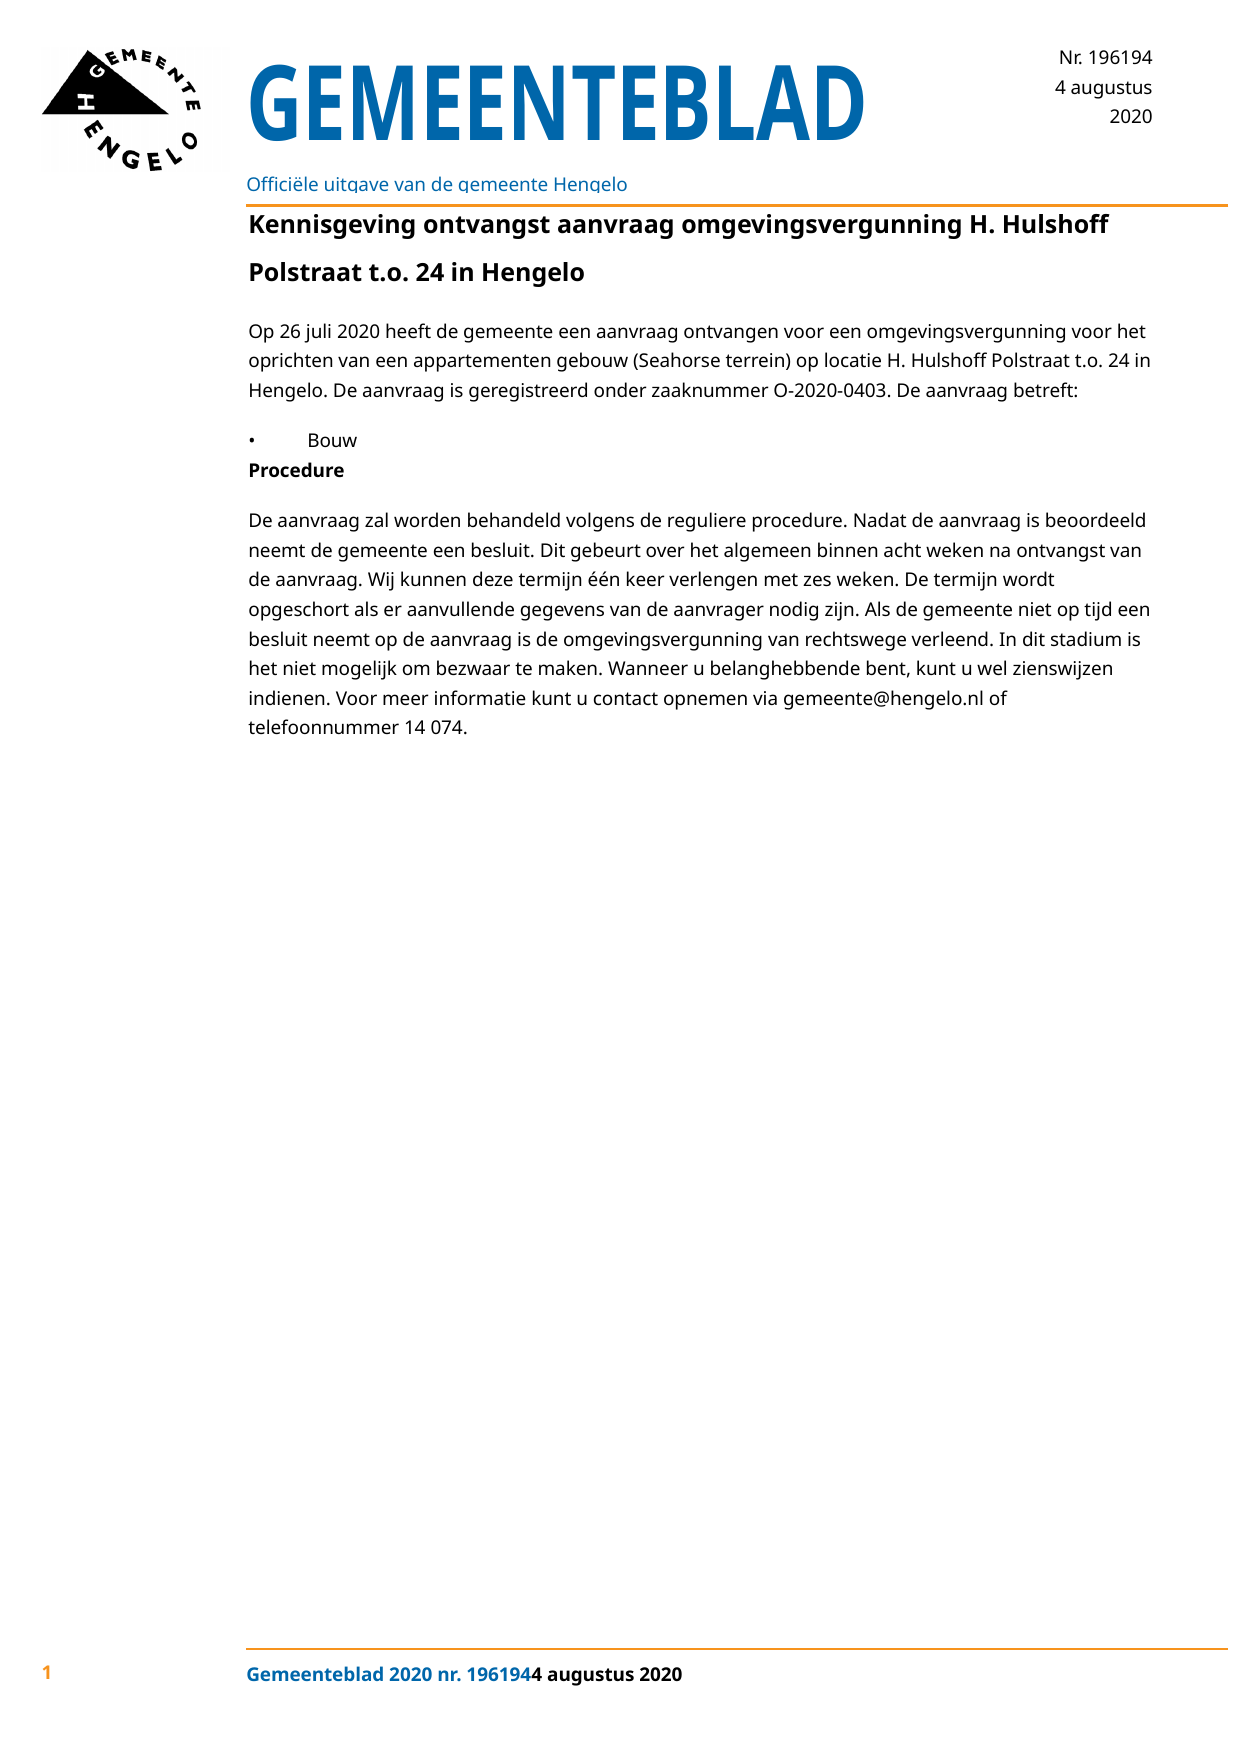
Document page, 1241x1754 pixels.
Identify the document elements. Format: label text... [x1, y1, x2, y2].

text Procedure [248, 457, 1152, 483]
text De aanvraag zal worden behandeld volgens de reguliere procedure. Nadat de aanvraag is beoordeeld neemt de gemeente een besluit. Dit gebeurt over het algemeen binnen acht weken na ontvangst van de aanvraag. Wij kunnen deze termijn één keer verlengen met zes weken. De termijn wordt opgeschort als er aanvullende gegevens van de aanvrager nodig zijn. Als de gemeente niet op tijd een besluit neemt op de aanvraag is de omgevingsvergunning van rechtswege verleend. In dit stadium is het niet mogelijk om bezwaar te maken. Wanneer u belanghebbende bent, kunt u wel zienswijzen indienen. Voor meer informatie kunt u contact opnemen via gemeente@hengelo.nl of telefoonnummer 14 074. [248, 507, 1152, 740]
picture [41, 47, 231, 172]
list Bouw [248, 427, 1152, 453]
text Kennisgeving ontvangst aanvraag omgevingsvergunning H. Hulshoff Polstraat t.o. 24 in Hengelo [248, 207, 1152, 288]
text Op 26 juli 2020 heeft de gemeente een aanvraag ontvangen voor een omgevingsvergunning voor het oprichten van een appartementen gebouw (Seahorse terrein) op locatie H. Hulshoff Polstraat t.o. 24 in Hengelo. De aanvraag is geregistreerd onder zaaknummer O-2020-0403. De aanvraag betreft: [248, 318, 1152, 403]
